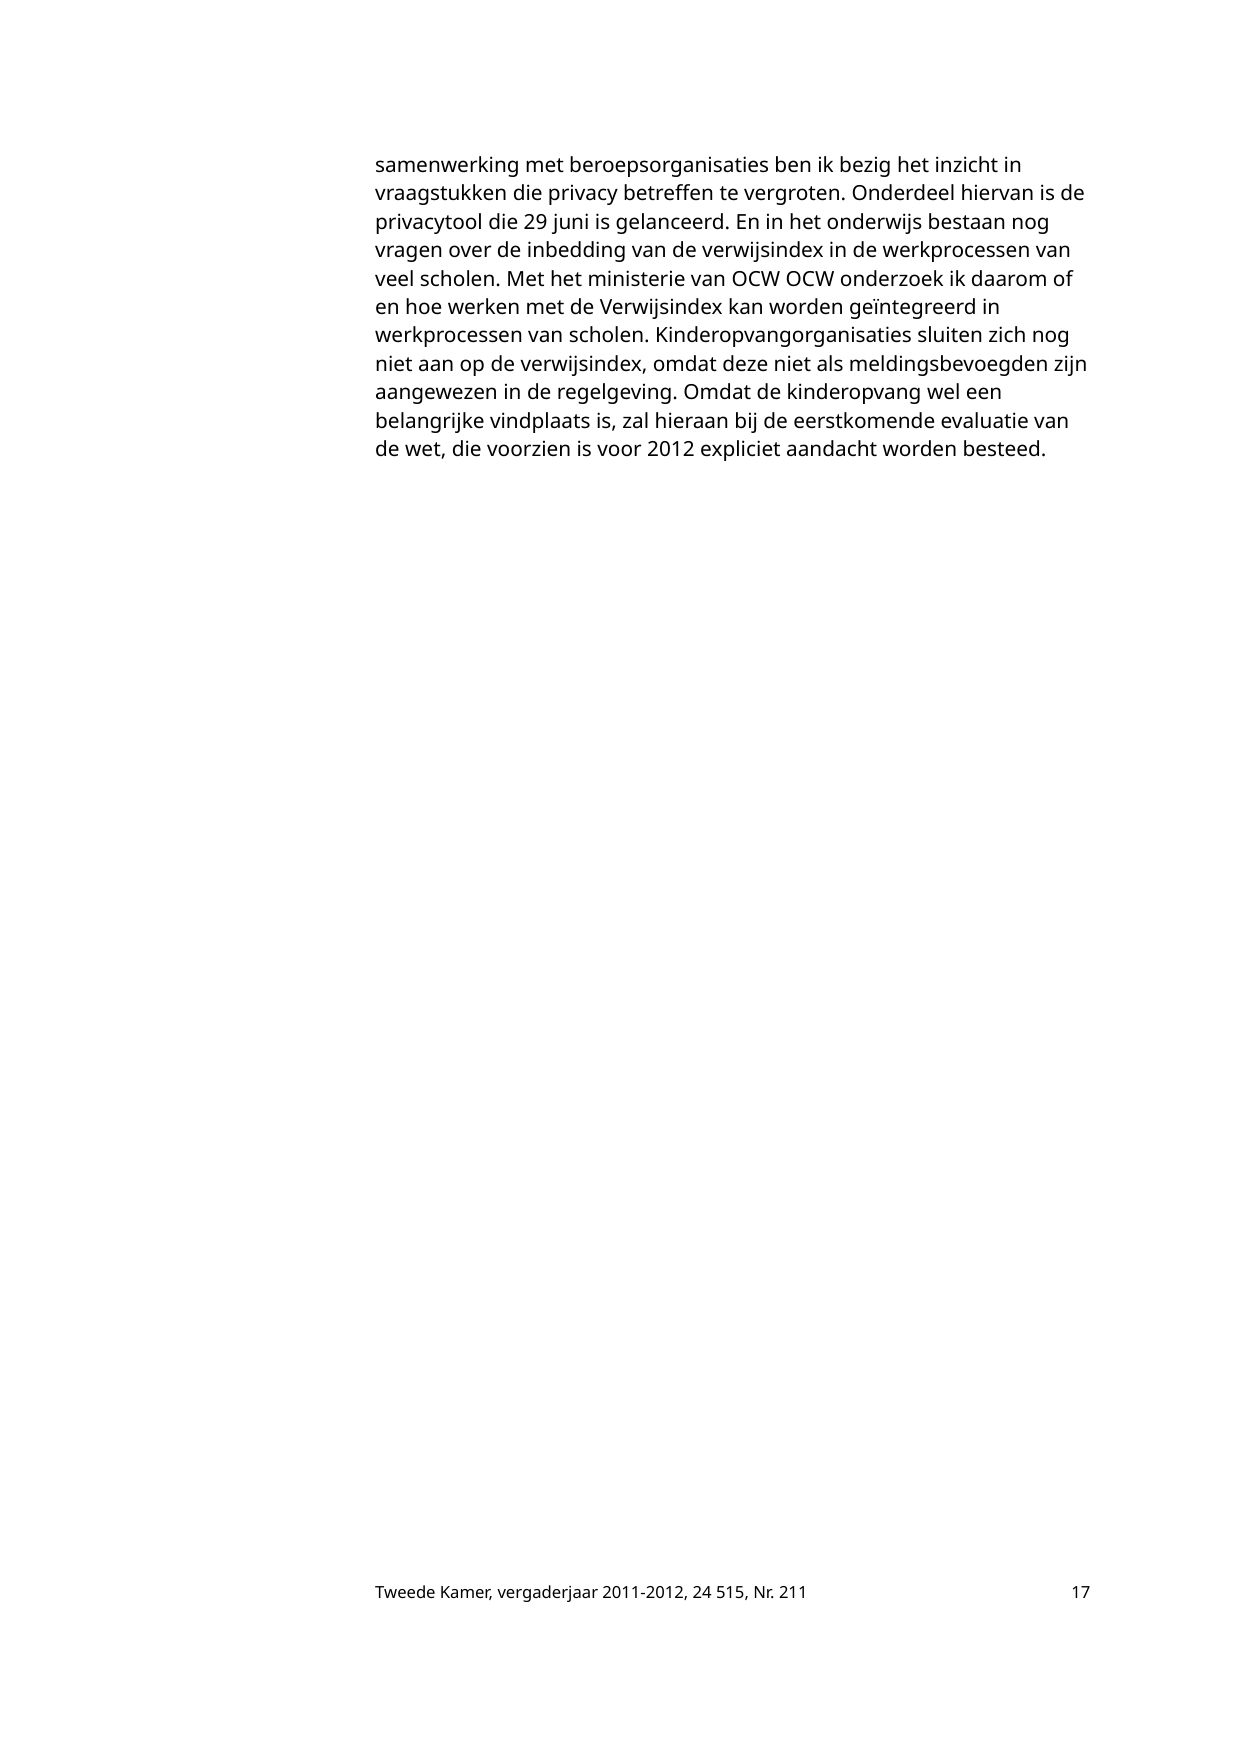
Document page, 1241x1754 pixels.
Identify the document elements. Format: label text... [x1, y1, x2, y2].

text samenwerking met beroepsorganisaties ben ik bezig het inzicht in vraagstukken die privacy betreffen te vergroten. Onderdeel hiervan is de privacytool die 29 juni is gelanceerd. En in het onderwijs bestaan nog vragen over de inbedding van de verwijsindex in de werkprocessen van veel scholen. Met het ministerie van OCW OCW onderzoek ik daarom of en hoe werken met de Verwijsindex kan worden geïntegreerd in werkprocessen van scholen. Kinderopvangorganisaties sluiten zich nog niet aan op de verwijsindex, omdat deze niet als meldingsbevoegden zijn aangewezen in de regelgeving. Omdat de kinderopvang wel een belangrijke vindplaats is, zal hieraan bij de eerstkomende evaluatie van de wet, die voorzien is voor 2012 expliciet aandacht worden besteed. [375, 150, 1090, 463]
